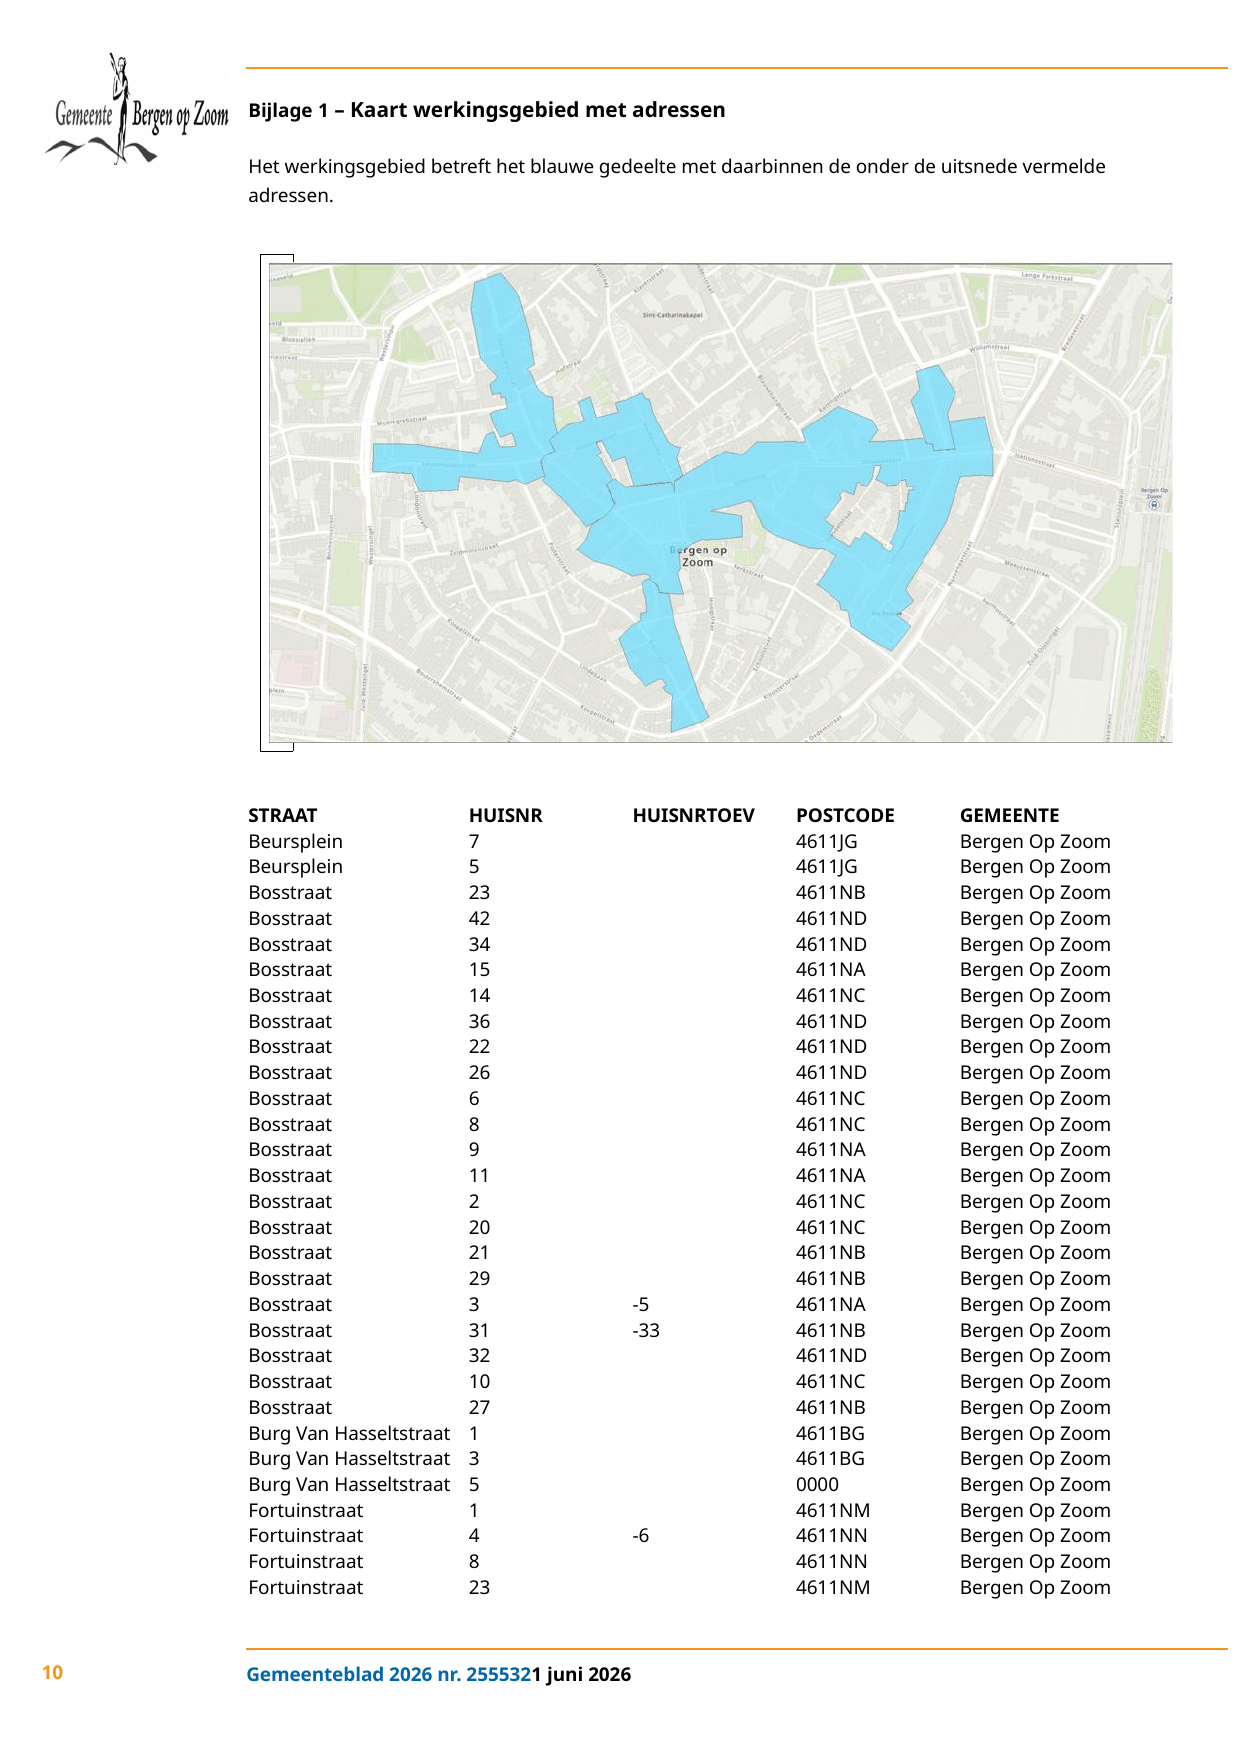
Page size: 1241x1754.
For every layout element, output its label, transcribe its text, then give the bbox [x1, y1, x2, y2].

table_cell Bosstraat [248, 931, 468, 957]
table_cell 4611ND [796, 905, 959, 931]
table_cell Bergen Op Zoom [960, 1008, 1152, 1034]
table_cell Bergen Op Zoom [960, 1291, 1152, 1317]
table_cell 36 [469, 1008, 632, 1034]
table_cell [632, 879, 796, 905]
table_cell Bergen Op Zoom [960, 982, 1152, 1008]
table_cell Bergen Op Zoom [960, 1471, 1152, 1497]
table_cell [632, 1343, 796, 1368]
table_cell Burg Van Hasseltstraat [248, 1445, 468, 1471]
table_cell 4611NC [796, 1111, 959, 1137]
table_cell [632, 931, 796, 957]
table_cell 4611ND [796, 931, 959, 957]
text Het werkingsgebied betreft het blauwe gedeelte met daarbinnen de onder de uitsnede vermelde adressen. [248, 153, 1152, 208]
table_cell [632, 982, 796, 1008]
table_cell 21 [469, 1240, 632, 1265]
table_cell Bosstraat [248, 1214, 468, 1239]
table_cell [632, 1034, 796, 1059]
table_cell 20 [469, 1214, 632, 1239]
table_cell 4611ND [796, 1034, 959, 1059]
table_cell Bergen Op Zoom [960, 1497, 1152, 1523]
table_cell 29 [469, 1265, 632, 1291]
table_cell 4611ND [796, 1008, 959, 1034]
table_cell [632, 1188, 796, 1214]
table_cell 42 [469, 905, 632, 931]
table_cell Burg Van Hasseltstraat [248, 1471, 468, 1497]
table_cell 4611NN [796, 1523, 959, 1548]
table_cell Bosstraat [248, 1368, 468, 1394]
table_cell Bergen Op Zoom [960, 879, 1152, 905]
table_cell 2 [469, 1188, 632, 1214]
table_header GEMEENTE [960, 802, 1152, 828]
table_cell -5 [632, 1291, 796, 1317]
table_cell 4611ND [796, 1060, 959, 1085]
table_cell 4611NB [796, 1240, 959, 1265]
table_cell 4611JG [796, 828, 959, 854]
table_cell 9 [469, 1137, 632, 1162]
table_cell [632, 1471, 796, 1497]
table_cell 8 [469, 1548, 632, 1574]
table_cell 4611NC [796, 1085, 959, 1111]
picture [268, 262, 1173, 743]
table_cell Bergen Op Zoom [960, 1445, 1152, 1471]
table_cell 4611BG [796, 1445, 959, 1471]
table_cell Fortuinstraat [248, 1497, 468, 1523]
table_cell 4611NC [796, 1214, 959, 1239]
table_cell 4611NB [796, 1317, 959, 1342]
table_cell [632, 905, 796, 931]
table_cell Bosstraat [248, 1188, 468, 1214]
table_cell 5 [469, 854, 632, 879]
table_cell 0000 [796, 1471, 959, 1497]
table_cell Bosstraat [248, 1163, 468, 1188]
table_cell 6 [469, 1085, 632, 1111]
table_cell 4611NA [796, 1163, 959, 1188]
table_cell Bergen Op Zoom [960, 1394, 1152, 1420]
table_cell Bergen Op Zoom [960, 1060, 1152, 1085]
table_cell 4611NB [796, 879, 959, 905]
table_cell Bergen Op Zoom [960, 1574, 1152, 1600]
table_cell Bergen Op Zoom [960, 828, 1152, 854]
table_cell 4611NN [796, 1548, 959, 1574]
table_cell Burg Van Hasseltstraat [248, 1420, 468, 1445]
table_cell Bergen Op Zoom [960, 1188, 1152, 1214]
table_cell Beursplein [248, 828, 468, 854]
table_cell 26 [469, 1060, 632, 1085]
table_cell Fortuinstraat [248, 1574, 468, 1600]
table_cell Bergen Op Zoom [960, 957, 1152, 982]
table_cell Bergen Op Zoom [960, 1163, 1152, 1188]
table_cell Bergen Op Zoom [960, 1034, 1152, 1059]
table_cell Bosstraat [248, 879, 468, 905]
table_cell 4611NC [796, 982, 959, 1008]
table_cell 4611NM [796, 1574, 959, 1600]
table_cell Bergen Op Zoom [960, 1523, 1152, 1548]
table_cell Bergen Op Zoom [960, 1548, 1152, 1574]
table_cell 3 [469, 1291, 632, 1317]
table_cell [632, 957, 796, 982]
table_cell Bosstraat [248, 1394, 468, 1420]
table_cell 11 [469, 1163, 632, 1188]
table_cell [632, 854, 796, 879]
table_cell 4611NA [796, 1137, 959, 1162]
table_cell 23 [469, 879, 632, 905]
table_cell Bergen Op Zoom [960, 1420, 1152, 1445]
table_cell Fortuinstraat [248, 1523, 468, 1548]
table_header POSTCODE [796, 802, 959, 828]
table_cell [632, 1111, 796, 1137]
table_cell Bergen Op Zoom [960, 1085, 1152, 1111]
table_cell [632, 1137, 796, 1162]
table_header HUISNR [469, 802, 632, 828]
table_cell Bosstraat [248, 1008, 468, 1034]
table_cell 4611BG [796, 1420, 959, 1445]
table_cell Bergen Op Zoom [960, 854, 1152, 879]
table_cell Bosstraat [248, 1137, 468, 1162]
table_cell Bosstraat [248, 1291, 468, 1317]
table_cell Beursplein [248, 854, 468, 879]
table_cell 34 [469, 931, 632, 957]
table_cell Bergen Op Zoom [960, 1137, 1152, 1162]
table_header STRAAT [248, 802, 468, 828]
table_cell 27 [469, 1394, 632, 1420]
table_cell Bosstraat [248, 905, 468, 931]
table_cell [632, 1368, 796, 1394]
table_cell Bergen Op Zoom [960, 1111, 1152, 1137]
table_cell Bosstraat [248, 1265, 468, 1291]
table_cell Bosstraat [248, 982, 468, 1008]
table_cell Bergen Op Zoom [960, 1343, 1152, 1368]
table_cell 4611ND [796, 1343, 959, 1368]
table_cell 5 [469, 1471, 632, 1497]
table_cell 14 [469, 982, 632, 1008]
table_cell 31 [469, 1317, 632, 1342]
table_cell Bosstraat [248, 1034, 468, 1059]
table_cell 4611NA [796, 957, 959, 982]
table_cell [632, 1497, 796, 1523]
table_cell -6 [632, 1523, 796, 1548]
table_cell Bosstraat [248, 957, 468, 982]
table_cell [632, 1214, 796, 1239]
table_cell [632, 1574, 796, 1600]
table_cell [632, 1445, 796, 1471]
table_header HUISNRTOEV [632, 802, 796, 828]
table_cell Bergen Op Zoom [960, 931, 1152, 957]
table_cell 8 [469, 1111, 632, 1137]
table_cell 4 [469, 1523, 632, 1548]
table_cell [632, 1394, 796, 1420]
table_cell [632, 1265, 796, 1291]
table_cell [632, 1240, 796, 1265]
table_cell 32 [469, 1343, 632, 1368]
table_cell Bergen Op Zoom [960, 1368, 1152, 1394]
text Bijlage 1 – Kaart werkingsgebied met adressen [248, 95, 1152, 123]
table_cell Fortuinstraat [248, 1548, 468, 1574]
table_cell 22 [469, 1034, 632, 1059]
table_cell [632, 1008, 796, 1034]
table_cell 3 [469, 1445, 632, 1471]
table_cell 1 [469, 1497, 632, 1523]
table_cell 4611NA [796, 1291, 959, 1317]
table_cell [632, 1548, 796, 1574]
table_cell Bergen Op Zoom [960, 1265, 1152, 1291]
table_cell 4611NB [796, 1265, 959, 1291]
table_cell 10 [469, 1368, 632, 1394]
table_cell 4611NC [796, 1188, 959, 1214]
table_cell 4611NB [796, 1394, 959, 1420]
table_cell [632, 1060, 796, 1085]
table_cell -33 [632, 1317, 796, 1342]
table_cell [632, 1420, 796, 1445]
table_cell 4611JG [796, 854, 959, 879]
table_cell Bosstraat [248, 1317, 468, 1342]
table_cell [632, 1163, 796, 1188]
table_cell Bergen Op Zoom [960, 1214, 1152, 1239]
table_cell 1 [469, 1420, 632, 1445]
table_cell Bergen Op Zoom [960, 905, 1152, 931]
table_cell Bosstraat [248, 1343, 468, 1368]
table_cell Bosstraat [248, 1060, 468, 1085]
table_cell Bosstraat [248, 1085, 468, 1111]
table_cell 4611NM [796, 1497, 959, 1523]
table_cell Bosstraat [248, 1111, 468, 1137]
table_cell Bosstraat [248, 1240, 468, 1265]
table_cell [632, 828, 796, 854]
table_cell 15 [469, 957, 632, 982]
table_cell Bergen Op Zoom [960, 1317, 1152, 1342]
table_cell [632, 1085, 796, 1111]
table_cell Bergen Op Zoom [960, 1240, 1152, 1265]
picture [41, 47, 231, 172]
table_cell 23 [469, 1574, 632, 1600]
table_cell 7 [469, 828, 632, 854]
table_cell 4611NC [796, 1368, 959, 1394]
